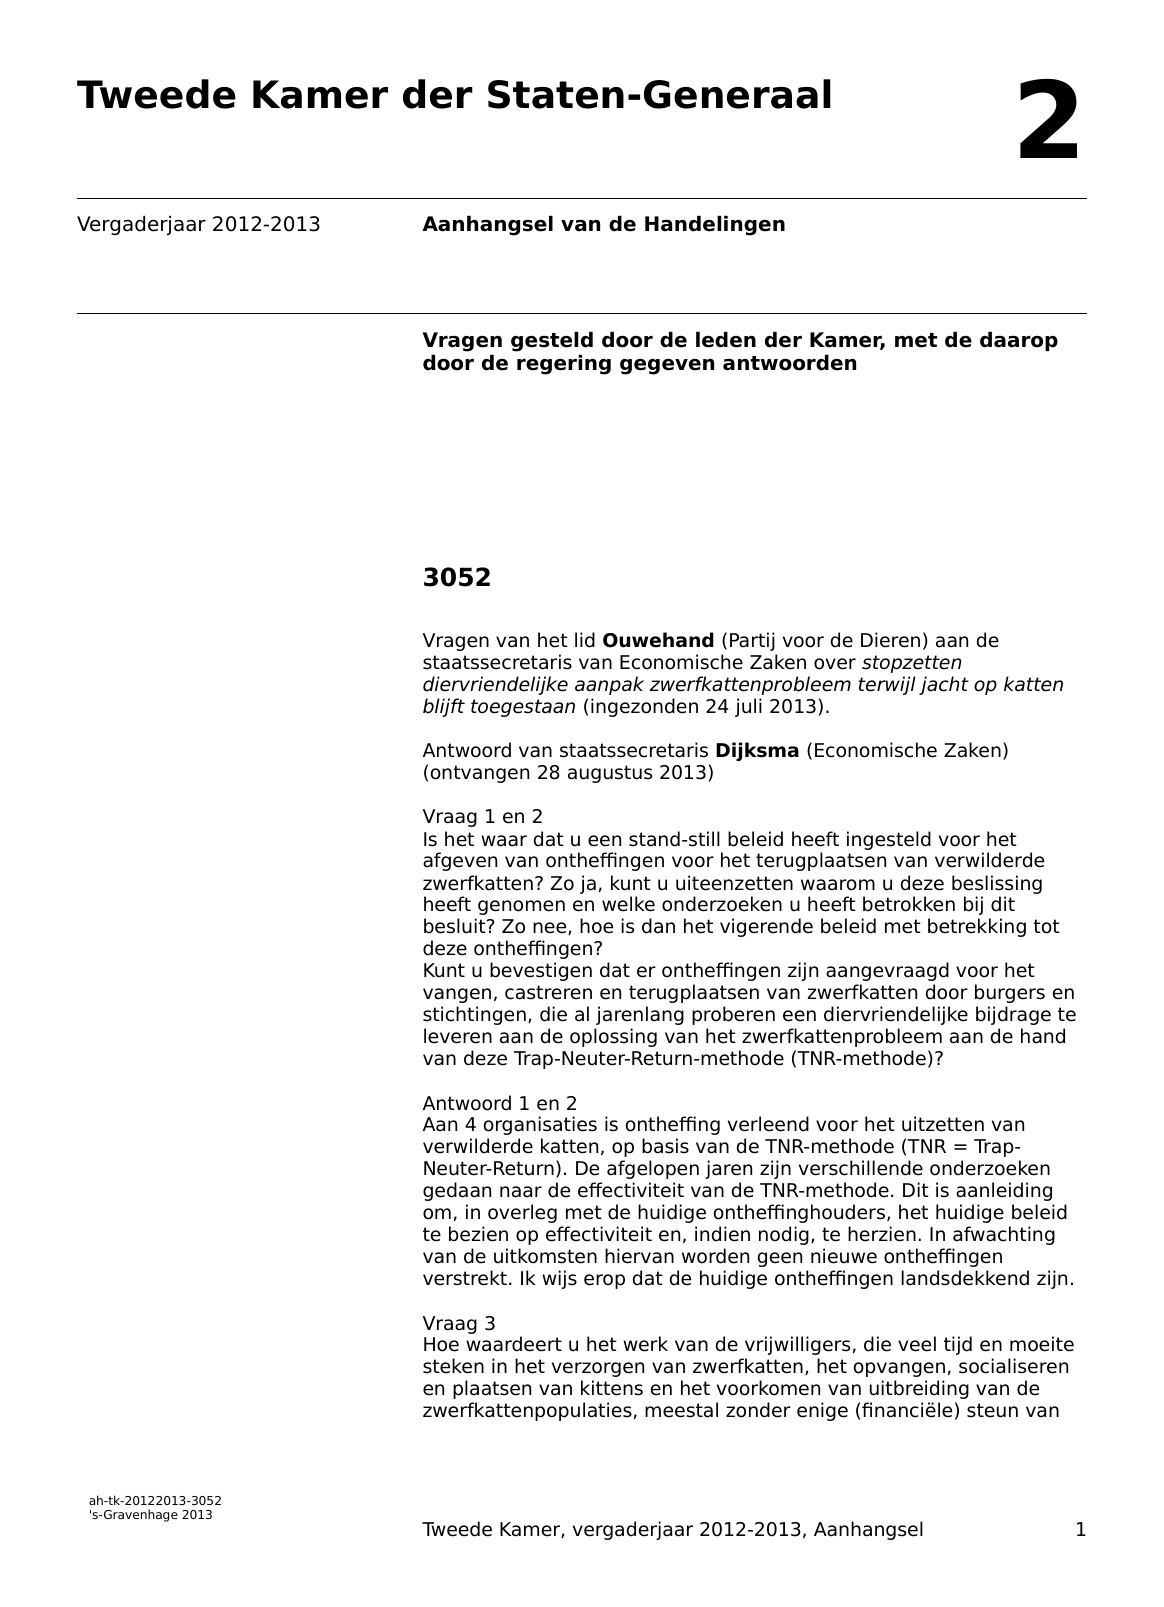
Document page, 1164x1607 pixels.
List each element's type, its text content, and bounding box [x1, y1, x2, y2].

table_header Tweede Kamer der Staten-Generaal [77, 59, 886, 198]
text 's-Gravenhage 2013 [88, 1508, 323, 1522]
text ah-tk-20122013-3052 [88, 1494, 323, 1508]
table_cell Aanhangsel van de Handelingen [422, 199, 1087, 313]
text Vraag 1 en 2 [422, 806, 1087, 828]
table_cell Vragen gesteld door de leden der Kamer, met de daarop door de regering gegeven antwoorden [422, 314, 1087, 375]
table_header 2 [886, 59, 1087, 198]
table_cell Vergaderjaar 2012-2013 [77, 199, 422, 313]
table_cell [77, 314, 422, 375]
text Is het waar dat u een stand-still beleid heeft ingesteld voor het afgeven van ontheffingen voor het terugplaatsen van verwilderde zwerfkatten? Zo ja, kunt u uiteenzetten waarom u deze beslissing heeft genomen en welke onderzoeken u heeft betrokken bij dit besluit? Zo nee, hoe is dan het vigerende beleid met betrekking tot deze ontheffingen? [422, 828, 1087, 960]
text Kunt u bevestigen dat er ontheffingen zijn aangevraagd voor het vangen, castreren en terugplaatsen van zwerfkatten door burgers en stichtingen, die al jarenlang proberen een diervriendelijke bijdrage te leveren aan de oplossing van het zwerfkattenprobleem aan de hand van deze Trap-Neuter-Return-methode (TNR-methode)? [422, 960, 1087, 1070]
text Hoe waardeert u het werk van de vrijwilligers, die veel tijd en moeite steken in het verzorgen van zwerfkatten, het opvangen, socialiseren en plaatsen van kittens en het voorkomen van uitbreiding van de zwerfkattenpopulaties, meestal zonder enige (financiële) steun van [422, 1334, 1087, 1422]
text Vraag 3 [422, 1312, 1087, 1334]
text Vragen van het lid Ouwehand (Partij voor de Dieren) aan de staatssecretaris van Economische Zaken over stopzetten diervriendelijke aanpak zwerfkattenprobleem terwijl jacht op katten blijft toegestaan (ingezonden 24 juli 2013). [422, 630, 1087, 718]
text Antwoord van staatssecretaris Dijksma (Economische Zaken) (ontvangen 28 augustus 2013) [422, 740, 1087, 784]
text Antwoord 1 en 2 [422, 1092, 1087, 1114]
text 3052 [422, 563, 1087, 592]
text Aan 4 organisaties is ontheffing verleend voor het uitzetten van verwilderde katten, op basis van de TNR-methode (TNR = Trap-Neuter-Return). De afgelopen jaren zijn verschillende onderzoeken gedaan naar de effectiviteit van de TNR-methode. Dit is aanleiding om, in overleg met de huidige ontheffinghouders, het huidige beleid te bezien op effectiviteit en, indien nodig, te herzien. In afwachting van de uitkomsten hiervan worden geen nieuwe ontheffingen verstrekt. Ik wijs erop dat de huidige ontheffingen landsdekkend zijn. [422, 1114, 1087, 1290]
